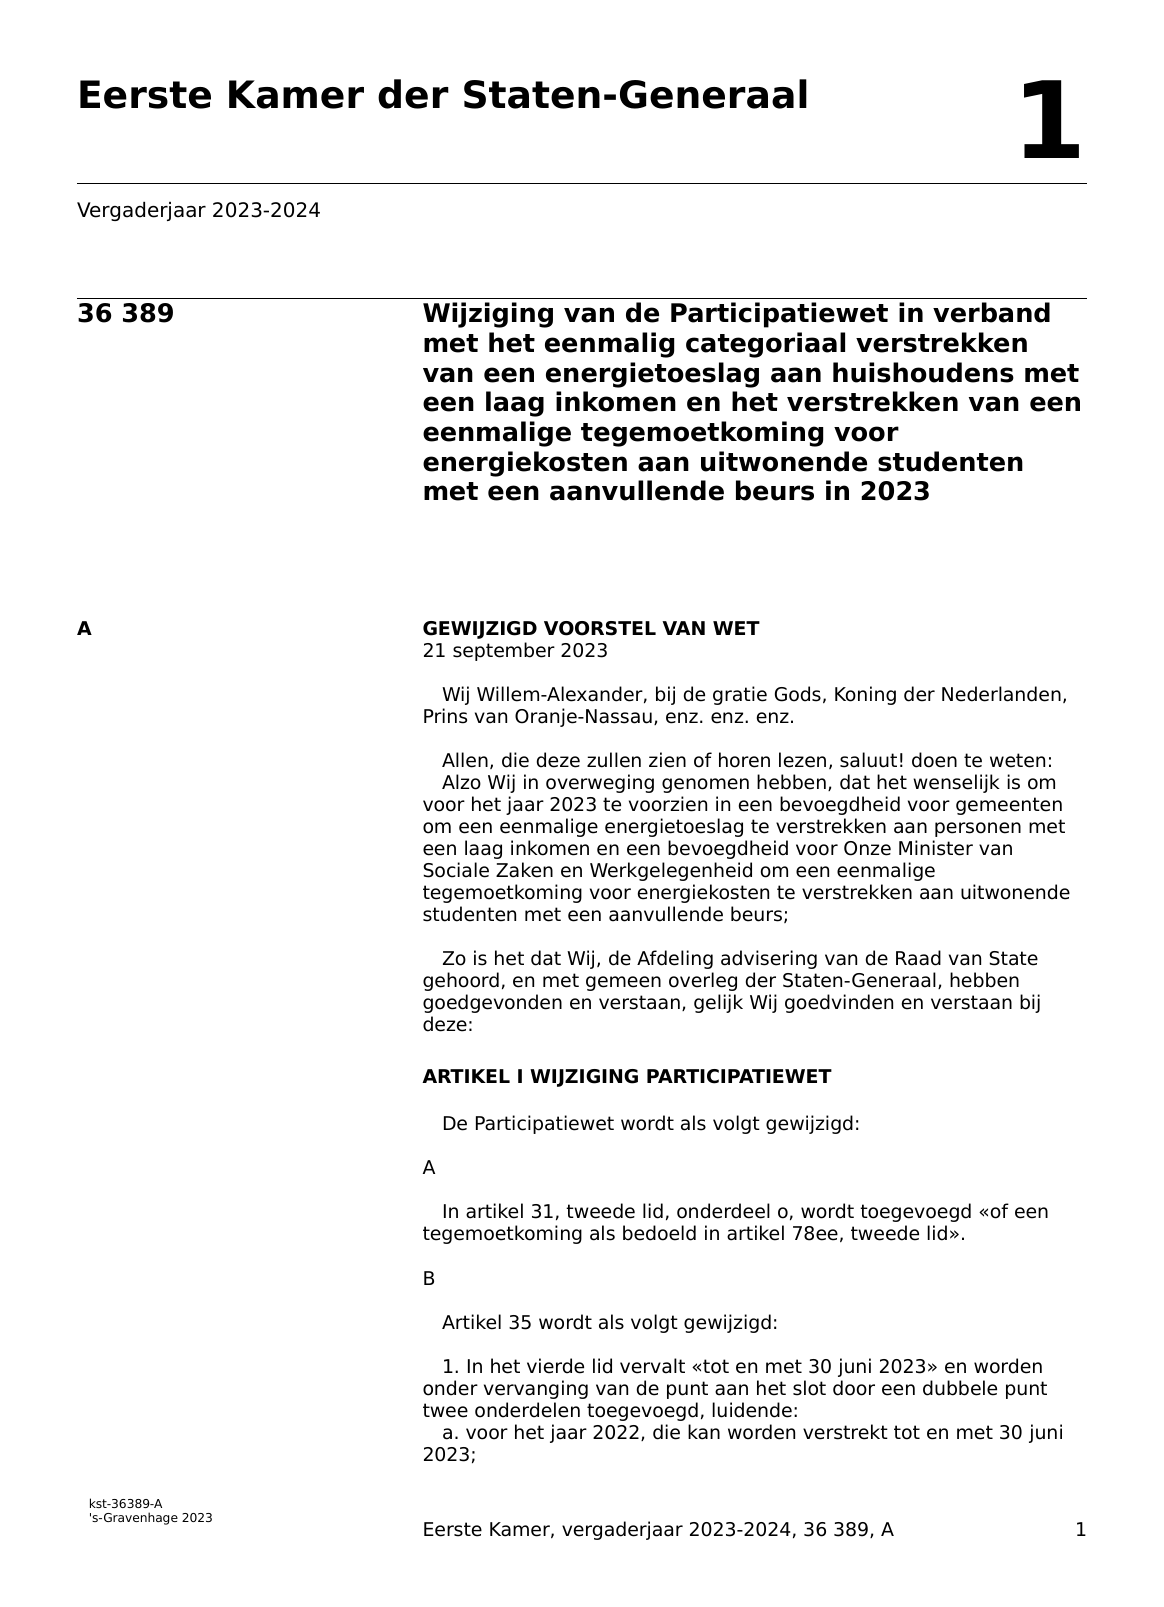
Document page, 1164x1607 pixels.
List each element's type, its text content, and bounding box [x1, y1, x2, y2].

text In artikel 31, tweede lid, onderdeel o, wordt toegevoegd «of een tegemoetkoming als bedoeld in artikel 78ee, tweede lid». [422, 1201, 1087, 1245]
subtitle A GEWIJZIGD VOORSTEL VAN WET [77, 618, 1087, 640]
text A [422, 1157, 1087, 1179]
subtitle ARTIKEL I WIJZIGING PARTICIPATIEWET [422, 1066, 1087, 1088]
text Zo is het dat Wij, de Afdeling advisering van de Raad van State gehoord, en met gemeen overleg der Staten-Generaal, hebben goedgevonden en verstaan, gelijk Wij goedvinden en verstaan bij deze: [422, 948, 1087, 1036]
text kst-36389-A [88, 1497, 323, 1511]
text B [422, 1267, 1087, 1289]
table_header 1 [886, 59, 1087, 183]
text Allen, die deze zullen zien of horen lezen, saluut! doen te weten: [422, 750, 1087, 772]
text a. voor het jaar 2022, die kan worden verstrekt tot en met 30 juni 2023; [422, 1422, 1087, 1466]
text 21 september 2023 [422, 640, 1087, 662]
text Alzo Wij in overweging genomen hebben, dat het wenselijk is om voor het jaar 2023 te voorzien in een bevoegdheid voor gemeenten om een eenmalige energietoeslag te verstrekken aan personen met een laag inkomen en een bevoegdheid voor Onze Minister van Sociale Zaken en Werkgelegenheid om een eenmalige tegemoetkoming voor energiekosten te verstrekken aan uitwonende studenten met een aanvullende beurs; [422, 772, 1087, 926]
table_header Eerste Kamer der Staten-Generaal [77, 59, 886, 183]
subtitle 36 389 Wijziging van de Participatiewet in verband met het eenmalig categoriaal verstrekken van een energietoeslag aan huishoudens met een laag inkomen en het verstrekken van een eenmalige tegemoetkoming voor energiekosten aan uitwonende studenten met een aanvullende beurs in 2023 [77, 299, 1087, 507]
table_cell Vergaderjaar 2023-2024 [77, 184, 1087, 298]
text 1. In het vierde lid vervalt «tot en met 30 juni 2023» en worden onder vervanging van de punt aan het slot door een dubbele punt twee onderdelen toegevoegd, luidende: [422, 1356, 1087, 1422]
text 's-Gravenhage 2023 [88, 1511, 323, 1525]
text De Participatiewet wordt als volgt gewijzigd: [422, 1113, 1087, 1135]
text Artikel 35 wordt als volgt gewijzigd: [422, 1312, 1087, 1334]
text Wij Willem-Alexander, bij de gratie Gods, Koning der Nederlanden, Prins van Oranje-Nassau, enz. enz. enz. [422, 684, 1087, 728]
